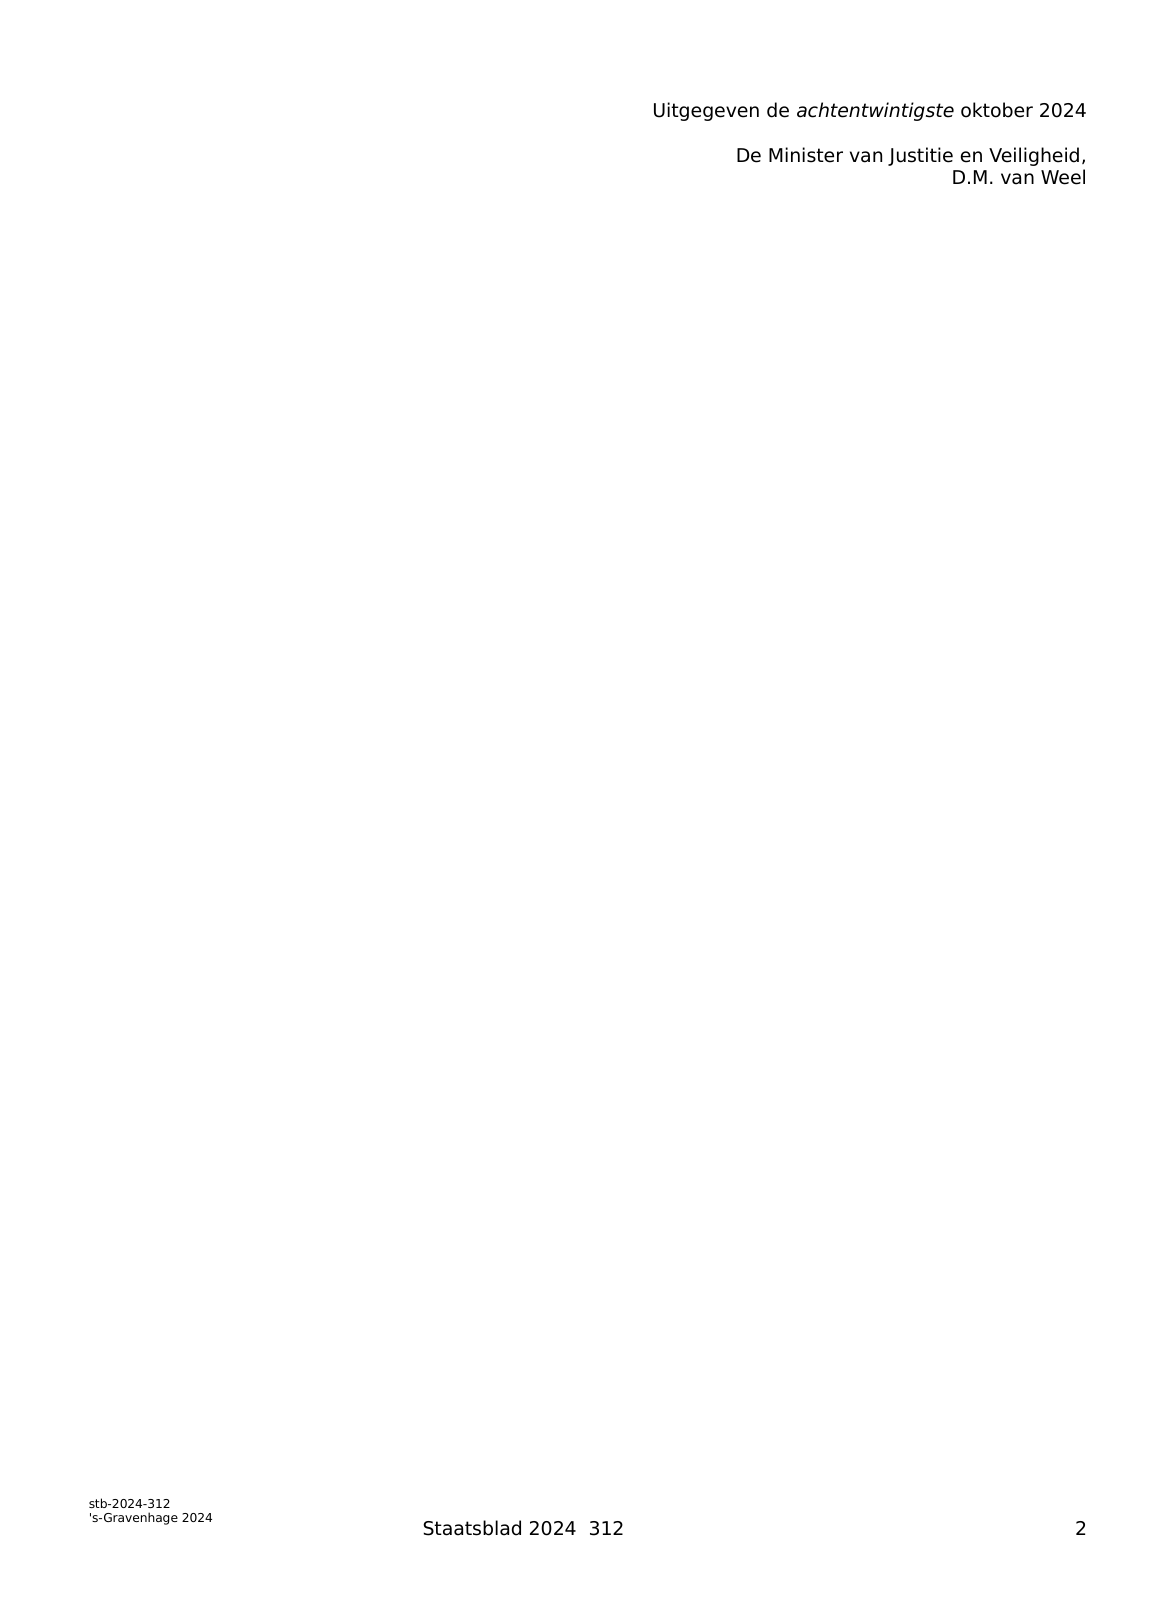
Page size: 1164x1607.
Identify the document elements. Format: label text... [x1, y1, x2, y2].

text stb-2024-312 [88, 1497, 323, 1511]
text Uitgegeven de achtentwintigste oktober 2024 [422, 100, 1087, 122]
text 's-Gravenhage 2024 [88, 1511, 323, 1525]
text De Minister van Justitie en Veiligheid, D.M. van Weel [422, 144, 1087, 188]
